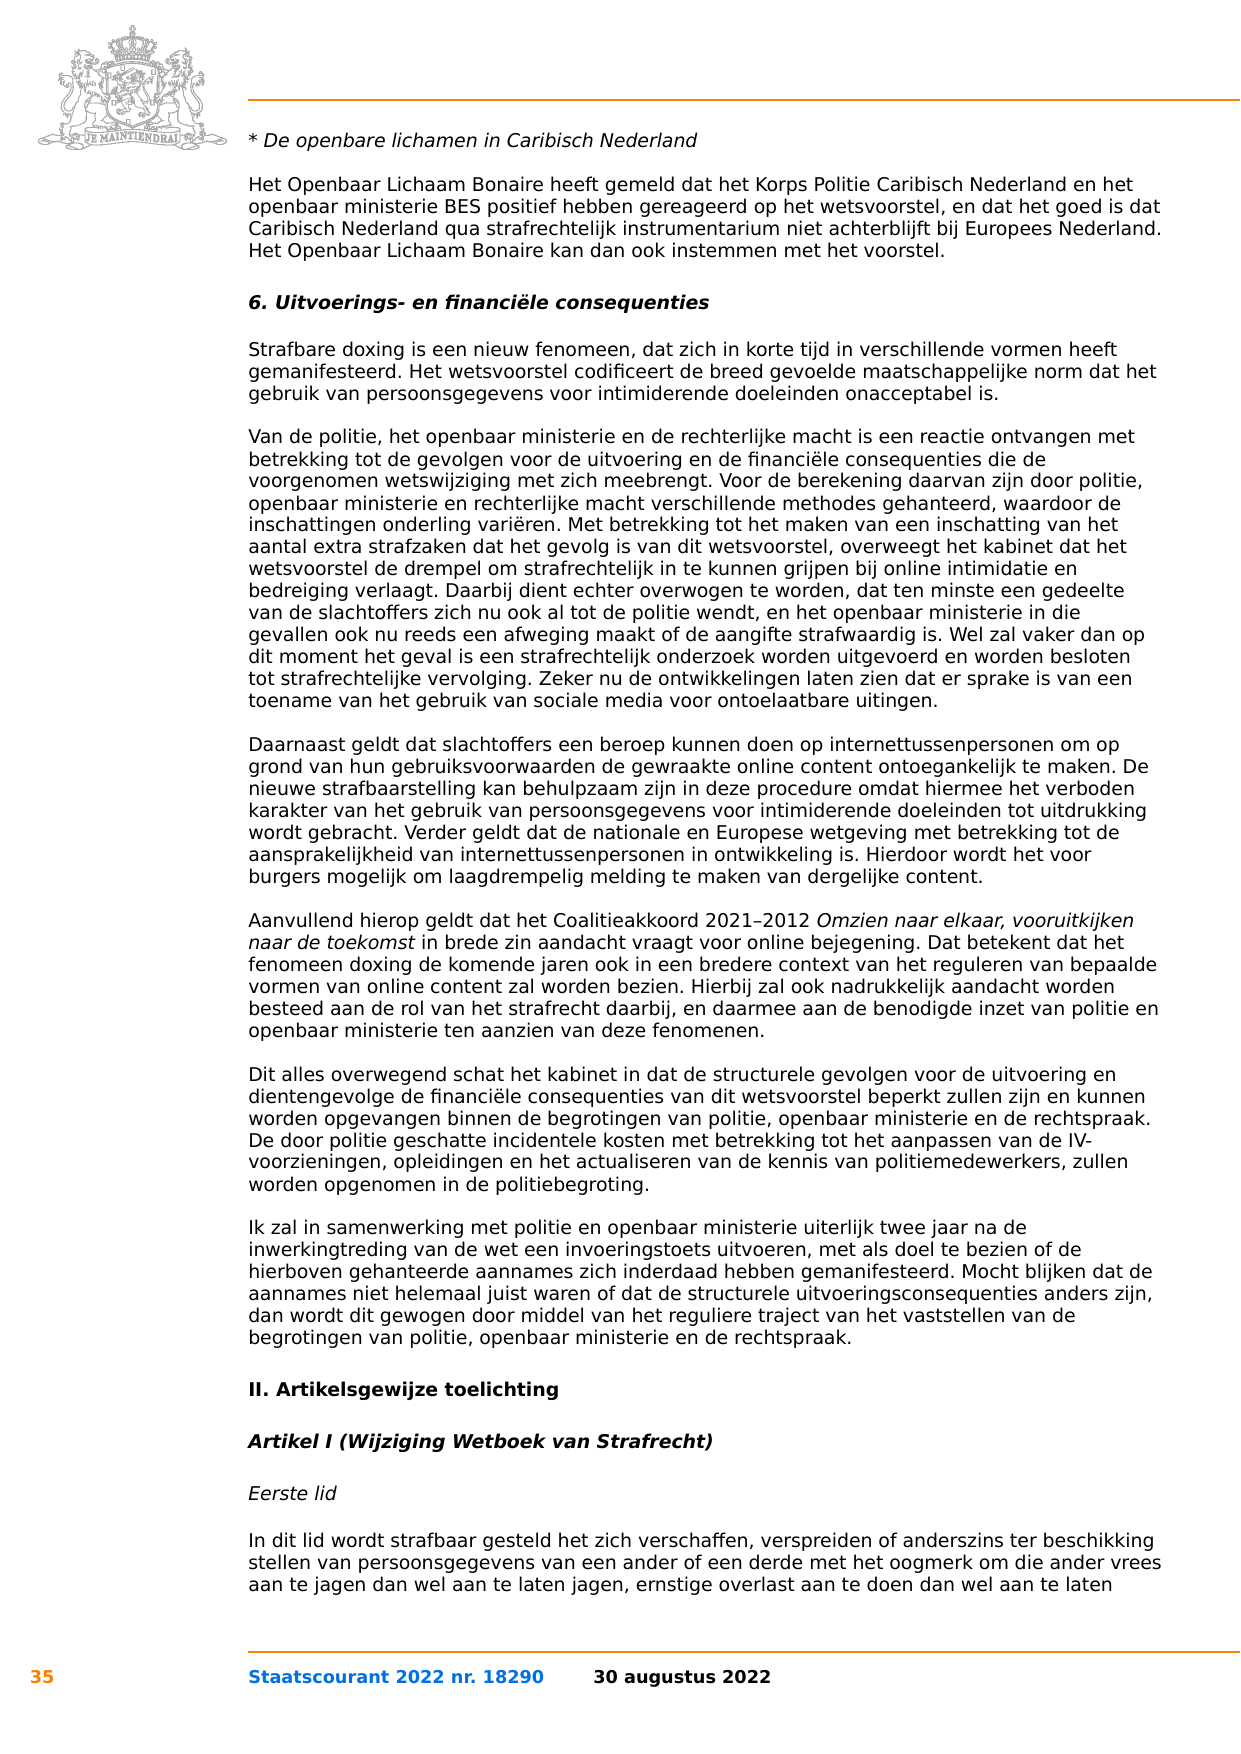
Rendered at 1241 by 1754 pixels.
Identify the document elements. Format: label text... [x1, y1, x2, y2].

text Van de politie, het openbaar ministerie en de rechterlijke macht is een reactie ontvangen met betrekking tot de gevolgen voor de uitvoering en de financiële consequenties die de voorgenomen wetswijziging met zich meebrengt. Voor de berekening daarvan zijn door politie, openbaar ministerie en rechterlijke macht verschillende methodes gehanteerd, waardoor de inschattingen onderling variëren. Met betrekking tot het maken van een inschatting van het aantal extra strafzaken dat het gevolg is van dit wetsvoorstel, overweegt het kabinet dat het wetsvoorstel de drempel om strafrechtelijk in te kunnen grijpen bij online intimidatie en bedreiging verlaagt. Daarbij dient echter overwogen te worden, dat ten minste een gedeelte van de slachtoffers zich nu ook al tot de politie wendt, en het openbaar ministerie in die gevallen ook nu reeds een afweging maakt of de aangifte strafwaardig is. Wel zal vaker dan op dit moment het geval is een strafrechtelijk onderzoek worden uitgevoerd en worden besloten tot strafrechtelijke vervolging. Zeker nu de ontwikkelingen laten zien dat er sprake is van een toename van het gebruik van sociale media voor ontoelaatbare uitingen. [248, 426, 1163, 712]
subtitle 6. Uitvoerings- en financiële consequenties [248, 292, 1163, 314]
subtitle Eerste lid [248, 1483, 1163, 1505]
text Dit alles overwegend schat het kabinet in dat de structurele gevolgen voor de uitvoering en dientengevolge de financiële consequenties van dit wetsvoorstel beperkt zullen zijn en kunnen worden opgevangen binnen de begrotingen van politie, openbaar ministerie en de rechtspraak. De door politie geschatte incidentele kosten met betrekking tot het aanpassen van de IV-voorzieningen, opleidingen en het actualiseren van de kennis van politiemedewerkers, zullen worden opgenomen in de politiebegroting. [248, 1063, 1163, 1195]
text In dit lid wordt strafbaar gesteld het zich verschaffen, verspreiden of anderszins ter beschikking stellen van persoonsgegevens van een ander of een derde met het oogmerk om die ander vrees aan te jagen dan wel aan te laten jagen, ernstige overlast aan te doen dan wel aan te laten [248, 1530, 1163, 1596]
text Strafbare doxing is een nieuw fenomeen, dat zich in korte tijd in verschillende vormen heeft gemanifesteerd. Het wetsvoorstel codificeert de breed gevoelde maatschappelijke norm dat het gebruik van persoonsgegevens voor intimiderende doeleinden onacceptabel is. [248, 339, 1163, 404]
picture [38, 25, 227, 150]
text Daarnaast geldt dat slachtoffers een beroep kunnen doen op internettussenpersonen om op grond van hun gebruiksvoorwaarden de gewraakte online content ontoegankelijk te maken. De nieuwe strafbaarstelling kan behulpzaam zijn in deze procedure omdat hiermee het verboden karakter van het gebruik van persoonsgegevens voor intimiderende doeleinden tot uitdrukking wordt gebracht. Verder geldt dat de nationale en Europese wetgeving met betrekking tot de aansprakelijkheid van internettussenpersonen in ontwikkeling is. Hierdoor wordt het voor burgers mogelijk om laagdrempelig melding te maken van dergelijke content. [248, 734, 1163, 888]
text Aanvullend hierop geldt dat het Coalitieakkoord 2021–2012 Omzien naar elkaar, vooruitkijken naar de toekomst in brede zin aandacht vraagt voor online bejegening. Dat betekent dat het fenomeen doxing de komende jaren ook in een bredere context van het reguleren van bepaalde vormen van online content zal worden bezien. Hierbij zal ook nadrukkelijk aandacht worden besteed aan de rol van het strafrecht daarbij, en daarmee aan de benodigde inzet van politie en openbaar ministerie ten aanzien van deze fenomenen. [248, 910, 1163, 1042]
text Het Openbaar Lichaam Bonaire heeft gemeld dat het Korps Politie Caribisch Nederland en het openbaar ministerie BES positief hebben gereageerd op het wetsvoorstel, en dat het goed is dat Caribisch Nederland qua strafrechtelijk instrumentarium niet achterblijft bij Europees Nederland. Het Openbaar Lichaam Bonaire kan dan ook instemmen met het voorstel. [248, 174, 1163, 262]
subtitle II. Artikelsgewijze toelichting [248, 1379, 1163, 1401]
subtitle Artikel I (Wijziging Wetboek van Strafrecht) [248, 1431, 1163, 1453]
text Ik zal in samenwerking met politie en openbaar ministerie uiterlijk twee jaar na de inwerkingtreding van de wet een invoeringstoets uitvoeren, met als doel te bezien of de hierboven gehanteerde aannames zich inderdaad hebben gemanifesteerd. Mocht blijken dat de aannames niet helemaal juist waren of dat de structurele uitvoeringsconsequenties anders zijn, dan wordt dit gewogen door middel van het reguliere traject van het vaststellen van de begrotingen van politie, openbaar ministerie en de rechtspraak. [248, 1217, 1163, 1349]
text * De openbare lichamen in Caribisch Nederland [248, 130, 1163, 152]
